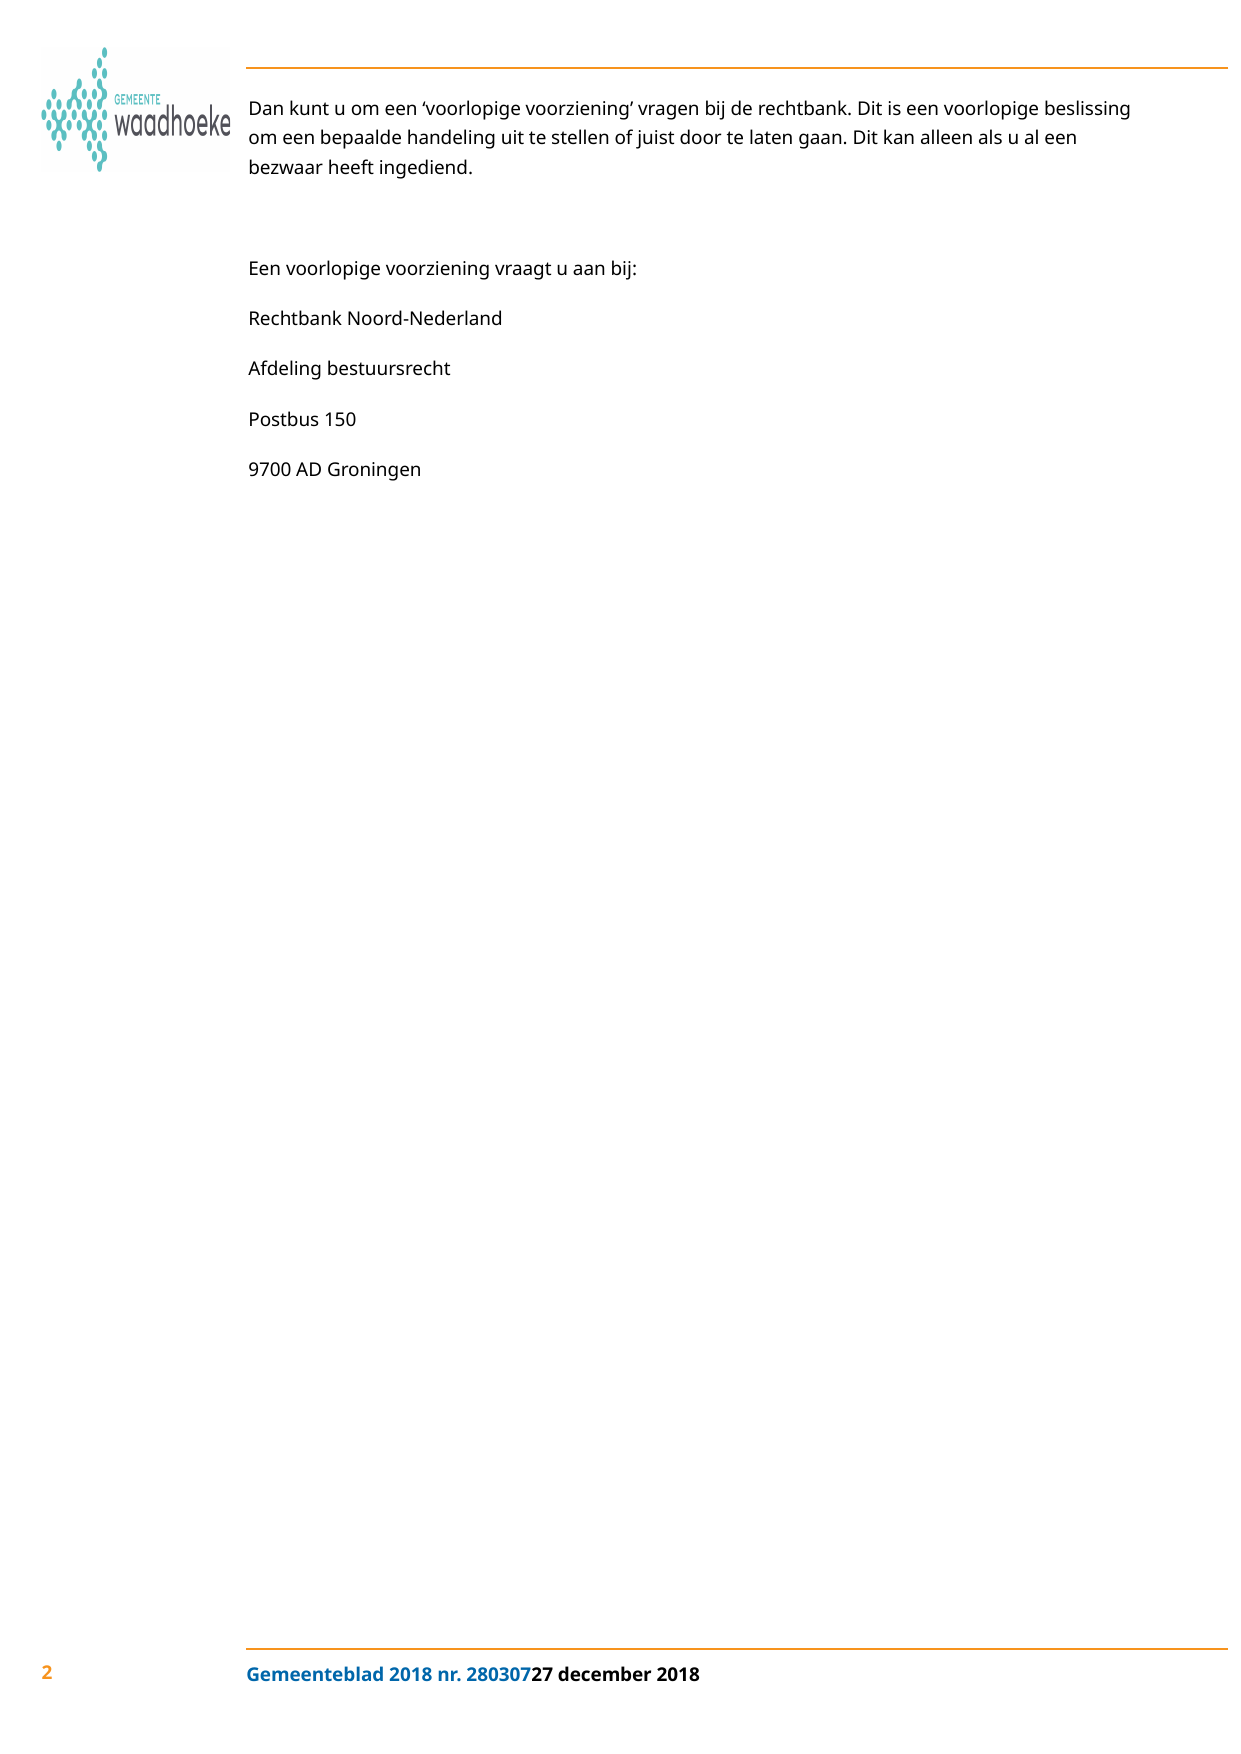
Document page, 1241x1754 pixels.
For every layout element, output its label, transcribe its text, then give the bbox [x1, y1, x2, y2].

text Afdeling bestuursrecht [248, 356, 1152, 381]
text Rechtbank Noord-Nederland [248, 305, 1152, 331]
text Een voorlopige voorziening vraagt u aan bij: [248, 255, 1152, 281]
text Dan kunt u om een ‘voorlopige voorziening’ vragen bij de rechtbank. Dit is een voorlopige beslissing om een bepaalde handeling uit te stellen of juist door te laten gaan. Dit kan alleen als u al een bezwaar heeft ingediend. [248, 95, 1152, 180]
text Postbus 150 [248, 406, 1152, 432]
text 9700 AD Groningen [248, 456, 1152, 482]
picture [41, 47, 231, 172]
